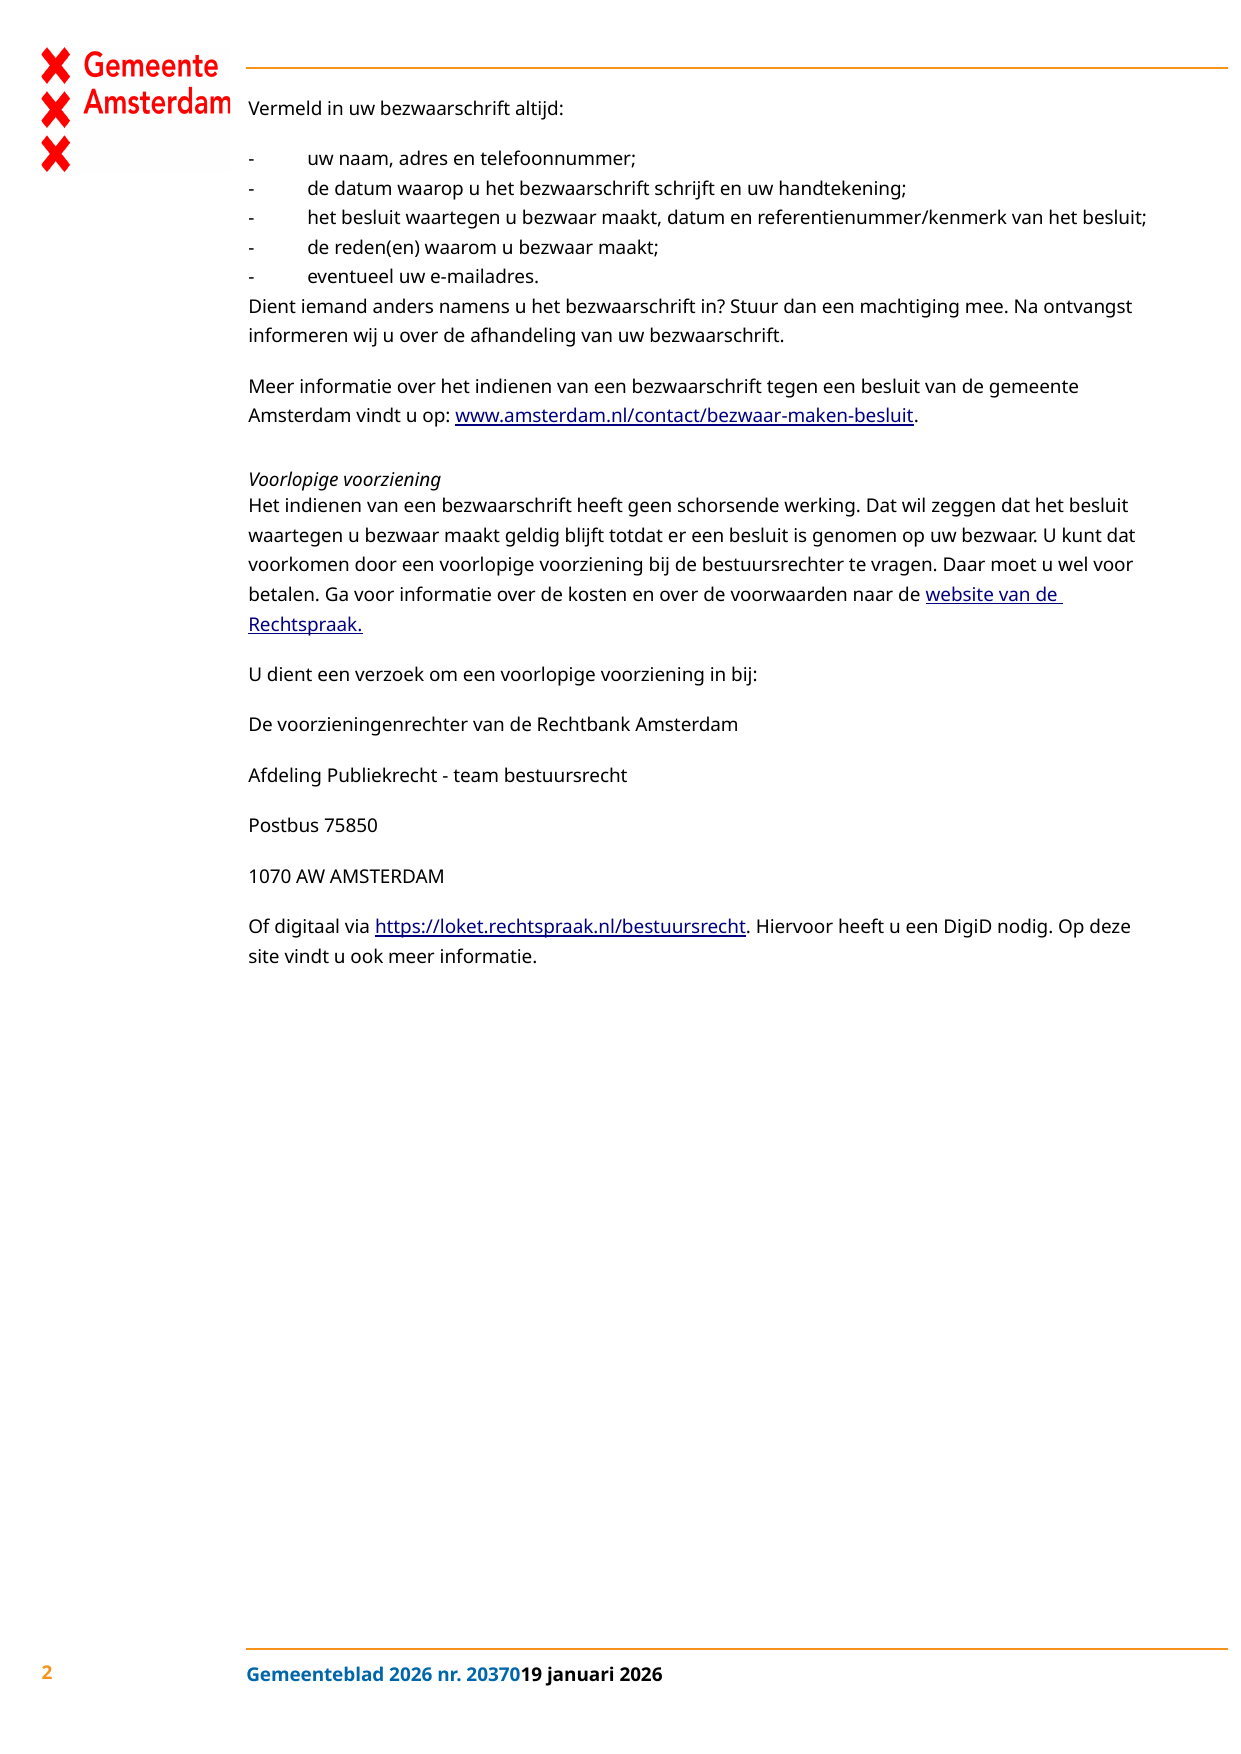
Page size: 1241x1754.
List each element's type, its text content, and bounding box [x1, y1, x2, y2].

text Voorlopige voorziening [248, 467, 1152, 492]
list de datum waarop u het bezwaarschrift schrijft en uw handtekening; [248, 175, 1152, 201]
list het besluit waartegen u bezwaar maakt, datum en referentienummer/kenmerk van het besluit; [248, 204, 1152, 230]
text 1070 AW AMSTERDAM [248, 863, 1152, 888]
text Postbus 75850 [248, 812, 1152, 838]
list eventueel uw e-mailadres. [248, 263, 1152, 289]
text U dient een verzoek om een voorlopige voorziening in bij: [248, 661, 1152, 687]
text Het indienen van een bezwaarschrift heeft geen schorsende werking. Dat wil zeggen dat het besluit waartegen u bezwaar maakt geldig blijft totdat er een besluit is genomen op uw bezwaar. U kunt dat voorkomen door een voorlopige voorziening bij de bestuursrechter te vragen. Daar moet u wel voor betalen. Ga voor informatie over de kosten en over de voorwaarden naar de website van de Rechtspraak. [248, 492, 1152, 636]
text Meer informatie over het indienen van een bezwaarschrift tegen een besluit van de gemeente Amsterdam vindt u op: www.amsterdam.nl/contact/bezwaar-maken-besluit. [248, 373, 1152, 428]
text Of digitaal via https://loket.rechtspraak.nl/bestuursrecht. Hiervoor heeft u een DigiD nodig. Op deze site vindt u ook meer informatie. [248, 913, 1152, 968]
list uw naam, adres en telefoonnummer; [248, 145, 1152, 171]
text Afdeling Publiekrecht - team bestuursrecht [248, 762, 1152, 788]
picture [41, 47, 231, 172]
text Vermeld in uw bezwaarschrift altijd: [248, 95, 1152, 121]
list de reden(en) waarom u bezwaar maakt; [248, 234, 1152, 260]
text Dient iemand anders namens u het bezwaarschrift in? Stuur dan een machtiging mee. Na ontvangst informeren wij u over de afhandeling van uw bezwaarschrift. [248, 293, 1152, 348]
text De voorzieningenrechter van de Rechtbank Amsterdam [248, 712, 1152, 737]
